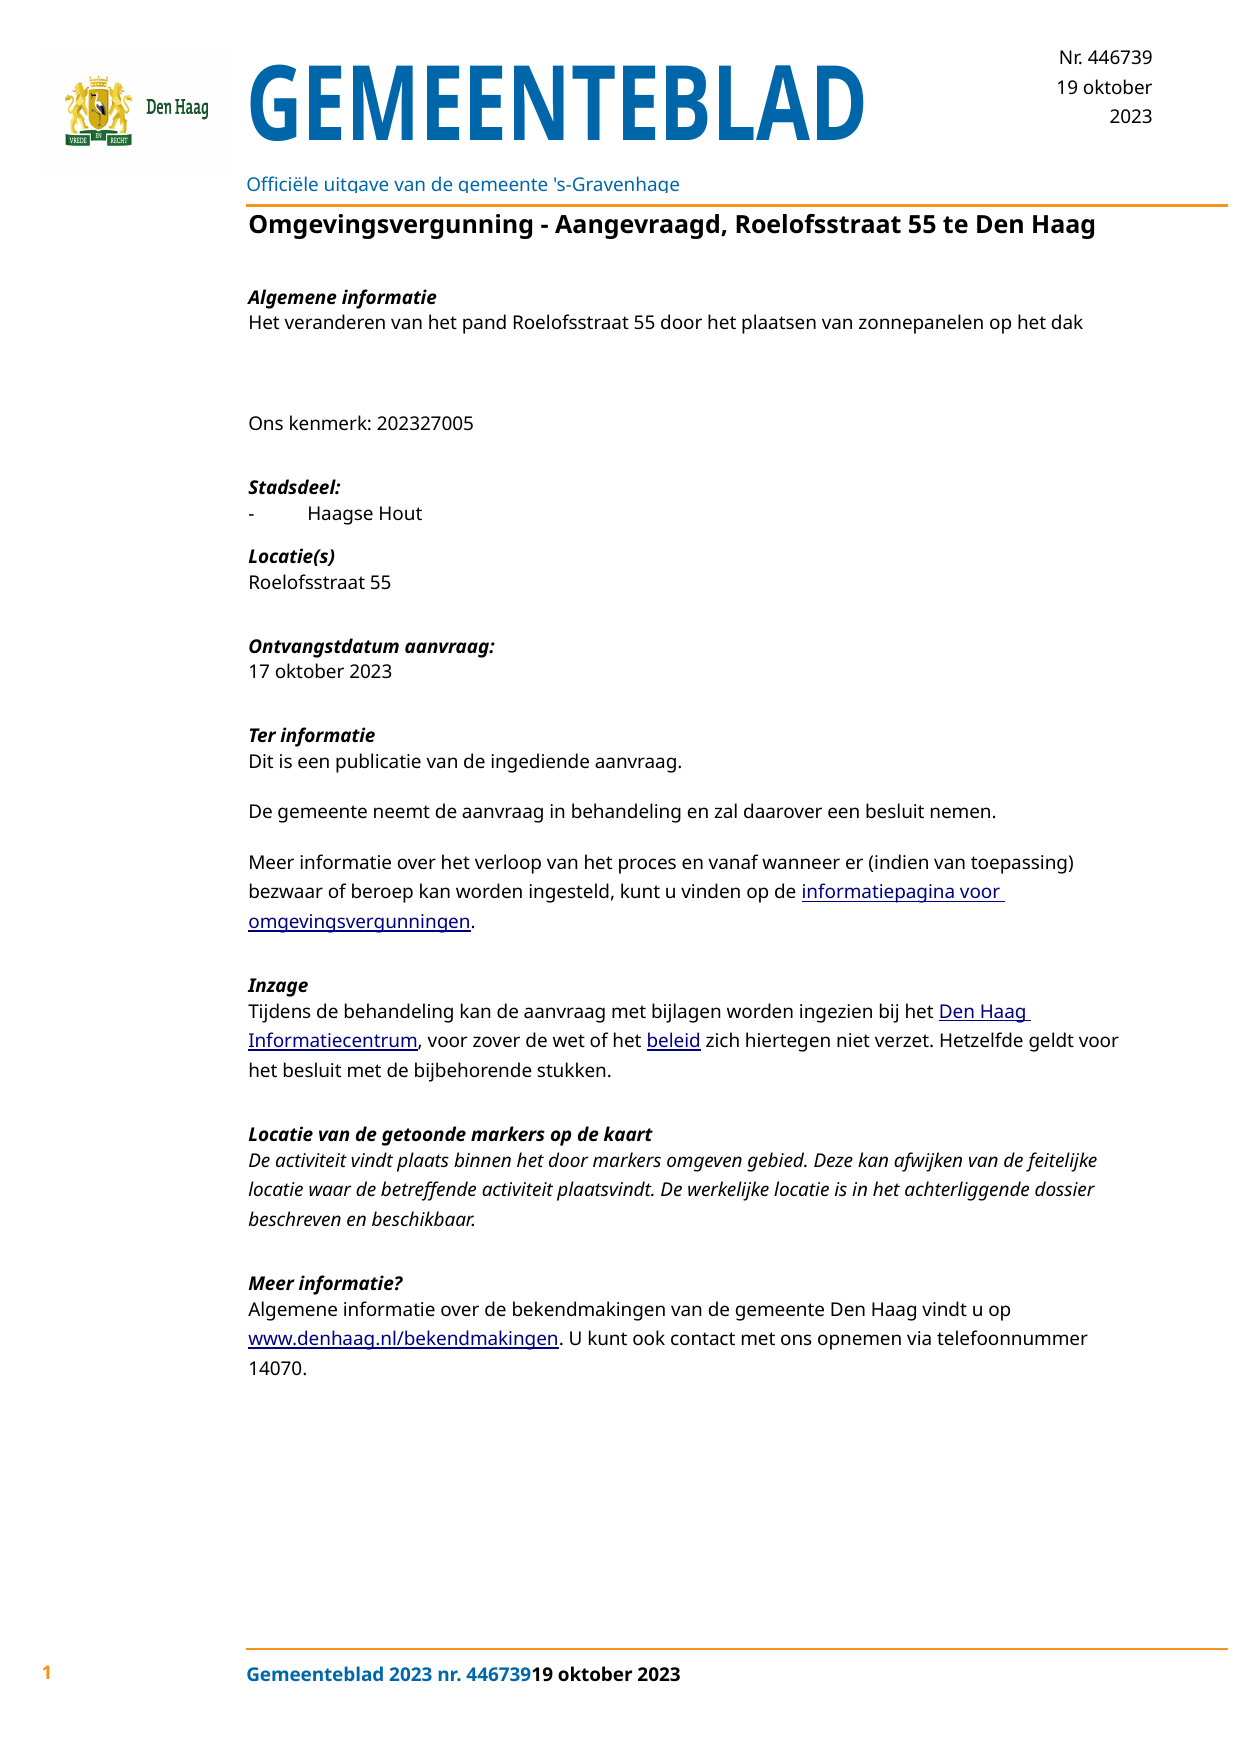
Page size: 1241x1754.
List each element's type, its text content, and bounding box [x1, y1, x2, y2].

text Ons kenmerk: 202327005 [248, 410, 1152, 436]
picture [41, 47, 231, 172]
text Ter informatie [248, 723, 1152, 748]
text Locatie van de getoonde markers op de kaart [248, 1121, 1152, 1147]
text Meer informatie? [248, 1270, 1152, 1296]
list Haagse Hout [248, 500, 1152, 526]
text Tijdens de behandeling kan de aanvraag met bijlagen worden ingezien bij het Den Haag Informatiecentrum, voor zover de wet of het beleid zich hiertegen niet verzet. Hetzelfde geldt voor het besluit met de bijbehorende stukken. [248, 998, 1152, 1083]
text Stadsdeel: [248, 474, 1152, 500]
text Inzage [248, 972, 1152, 998]
text Meer informatie over het verloop van het proces en vanaf wanneer er (indien van toepassing) bezwaar of beroep kan worden ingesteld, kunt u vinden op de informatiepagina voor omgevingsvergunningen. [248, 849, 1152, 934]
text De gemeente neemt de aanvraag in behandeling en zal daarover een besluit nemen. [248, 799, 1152, 824]
text De activiteit vindt plaats binnen het door markers omgeven gebied. Deze kan afwijken van de feitelijke locatie waar de betreffende activiteit plaatsvindt. De werkelijke locatie is in het achterliggende dossier beschreven en beschikbaar. [248, 1147, 1152, 1232]
text Locatie(s) [248, 543, 1152, 569]
text 17 oktober 2023 [248, 659, 1152, 684]
text Algemene informatie [248, 284, 1152, 309]
text Omgevingsvergunning - Aangevraagd, Roelofsstraat 55 te Den Haag [248, 207, 1152, 241]
text Algemene informatie over de bekendmakingen van de gemeente Den Haag vindt u op www.denhaag.nl/bekendmakingen. U kunt ook contact met ons opnemen via telefoonnummer 14070. [248, 1296, 1152, 1381]
text Ontvangstdatum aanvraag: [248, 633, 1152, 659]
text Dit is een publicatie van de ingediende aanvraag. [248, 748, 1152, 774]
text Het veranderen van het pand Roelofsstraat 55 door het plaatsen van zonnepanelen op het dak [248, 309, 1152, 335]
text Roelofsstraat 55 [248, 569, 1152, 595]
